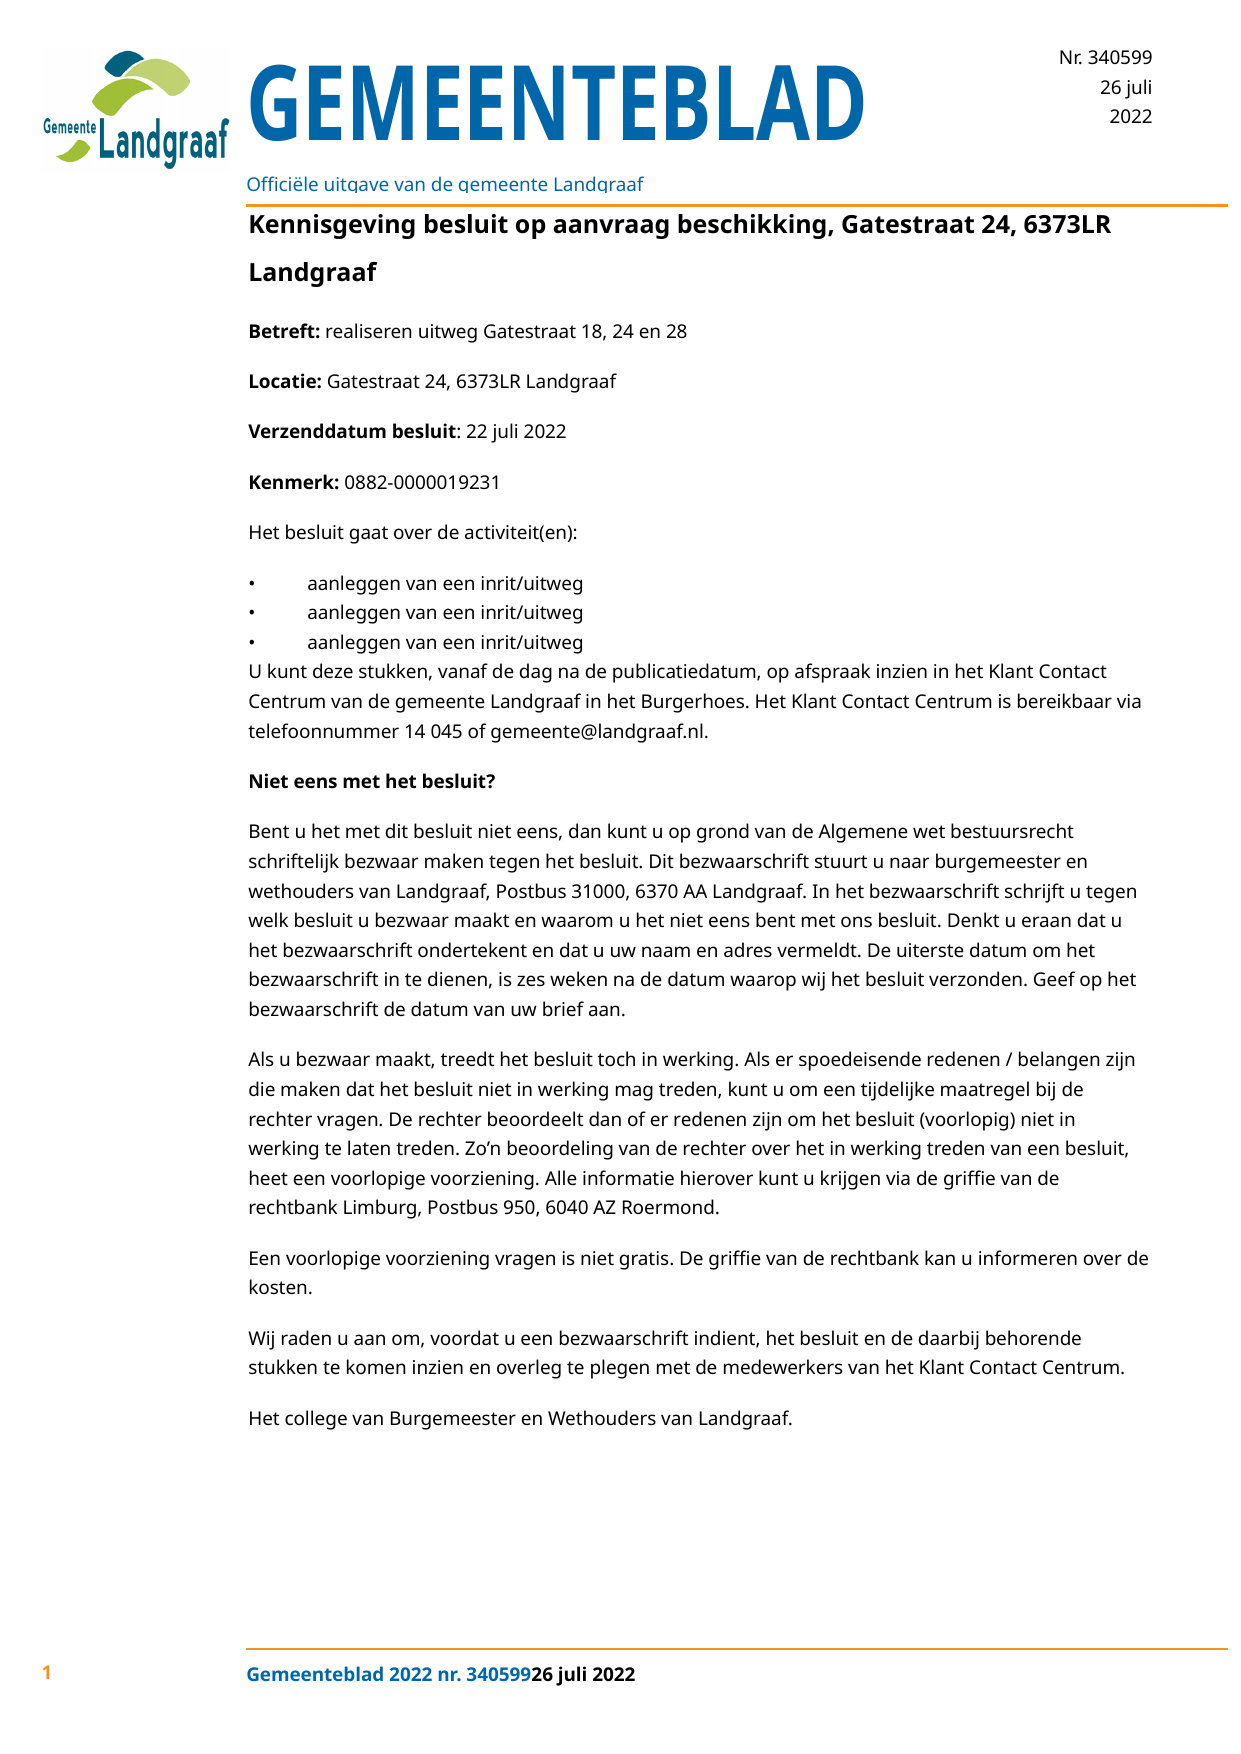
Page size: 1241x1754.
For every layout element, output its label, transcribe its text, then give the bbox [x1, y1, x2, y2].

text Bent u het met dit besluit niet eens, dan kunt u op grond van de Algemene wet bestuursrecht schriftelijk bezwaar maken tegen het besluit. Dit bezwaarschrift stuurt u naar burgemeester en wethouders van Landgraaf, Postbus 31000, 6370 AA Landgraaf. In het bezwaarschrift schrijft u tegen welk besluit u bezwaar maakt en waarom u het niet eens bent met ons besluit. Denkt u eraan dat u het bezwaarschrift ondertekent en dat u uw naam en adres vermeldt. De uiterste datum om het bezwaarschrift in te dienen, is zes weken na de datum waarop wij het besluit verzonden. Geef op het bezwaarschrift de datum van uw brief aan. [248, 819, 1152, 1022]
text Als u bezwaar maakt, treedt het besluit toch in werking. Als er spoedeisende redenen / belangen zijn die maken dat het besluit niet in werking mag treden, kunt u om een tijdelijke maatregel bij de rechter vragen. De rechter beoordeelt dan of er redenen zijn om het besluit (voorlopig) niet in werking te laten treden. Zo’n beoordeling van de rechter over het in werking treden van een besluit, heet een voorlopige voorziening. Alle informatie hierover kunt u krijgen via de griffie van de rechtbank Limburg, Postbus 950, 6040 AZ Roermond. [248, 1047, 1152, 1220]
text Betreft: realiseren uitweg Gatestraat 18, 24 en 28 [248, 318, 1152, 344]
list aanleggen van een inrit/uitweg [248, 570, 1152, 596]
text Kenmerk: 0882-0000019231 [248, 469, 1152, 495]
text Wij raden u aan om, voordat u een bezwaarschrift indient, het besluit en de daarbij behorende stukken te komen inzien en overleg te plegen met de medewerkers van het Klant Contact Centrum. [248, 1325, 1152, 1380]
text Niet eens met het besluit? [248, 768, 1152, 794]
text Kennisgeving besluit op aanvraag beschikking, Gatestraat 24, 6373LR Landgraaf [248, 207, 1152, 288]
text Locatie: Gatestraat 24, 6373LR Landgraaf [248, 368, 1152, 394]
list aanleggen van een inrit/uitweg [248, 599, 1152, 625]
text Het college van Burgemeester en Wethouders van Landgraaf. [248, 1405, 1152, 1431]
text U kunt deze stukken, vanaf de dag na de publicatiedatum, op afspraak inzien in het Klant Contact Centrum van de gemeente Landgraaf in het Burgerhoes. Het Klant Contact Centrum is bereikbaar via telefoonnummer 14 045 of gemeente@landgraaf.nl. [248, 659, 1152, 744]
picture [41, 47, 231, 172]
text Het besluit gaat over de activiteit(en): [248, 519, 1152, 545]
list aanleggen van een inrit/uitweg [248, 629, 1152, 655]
text Een voorlopige voorziening vragen is niet gratis. De griffie van de rechtbank kan u informeren over de kosten. [248, 1245, 1152, 1300]
text Verzenddatum besluit: 22 juli 2022 [248, 419, 1152, 444]
